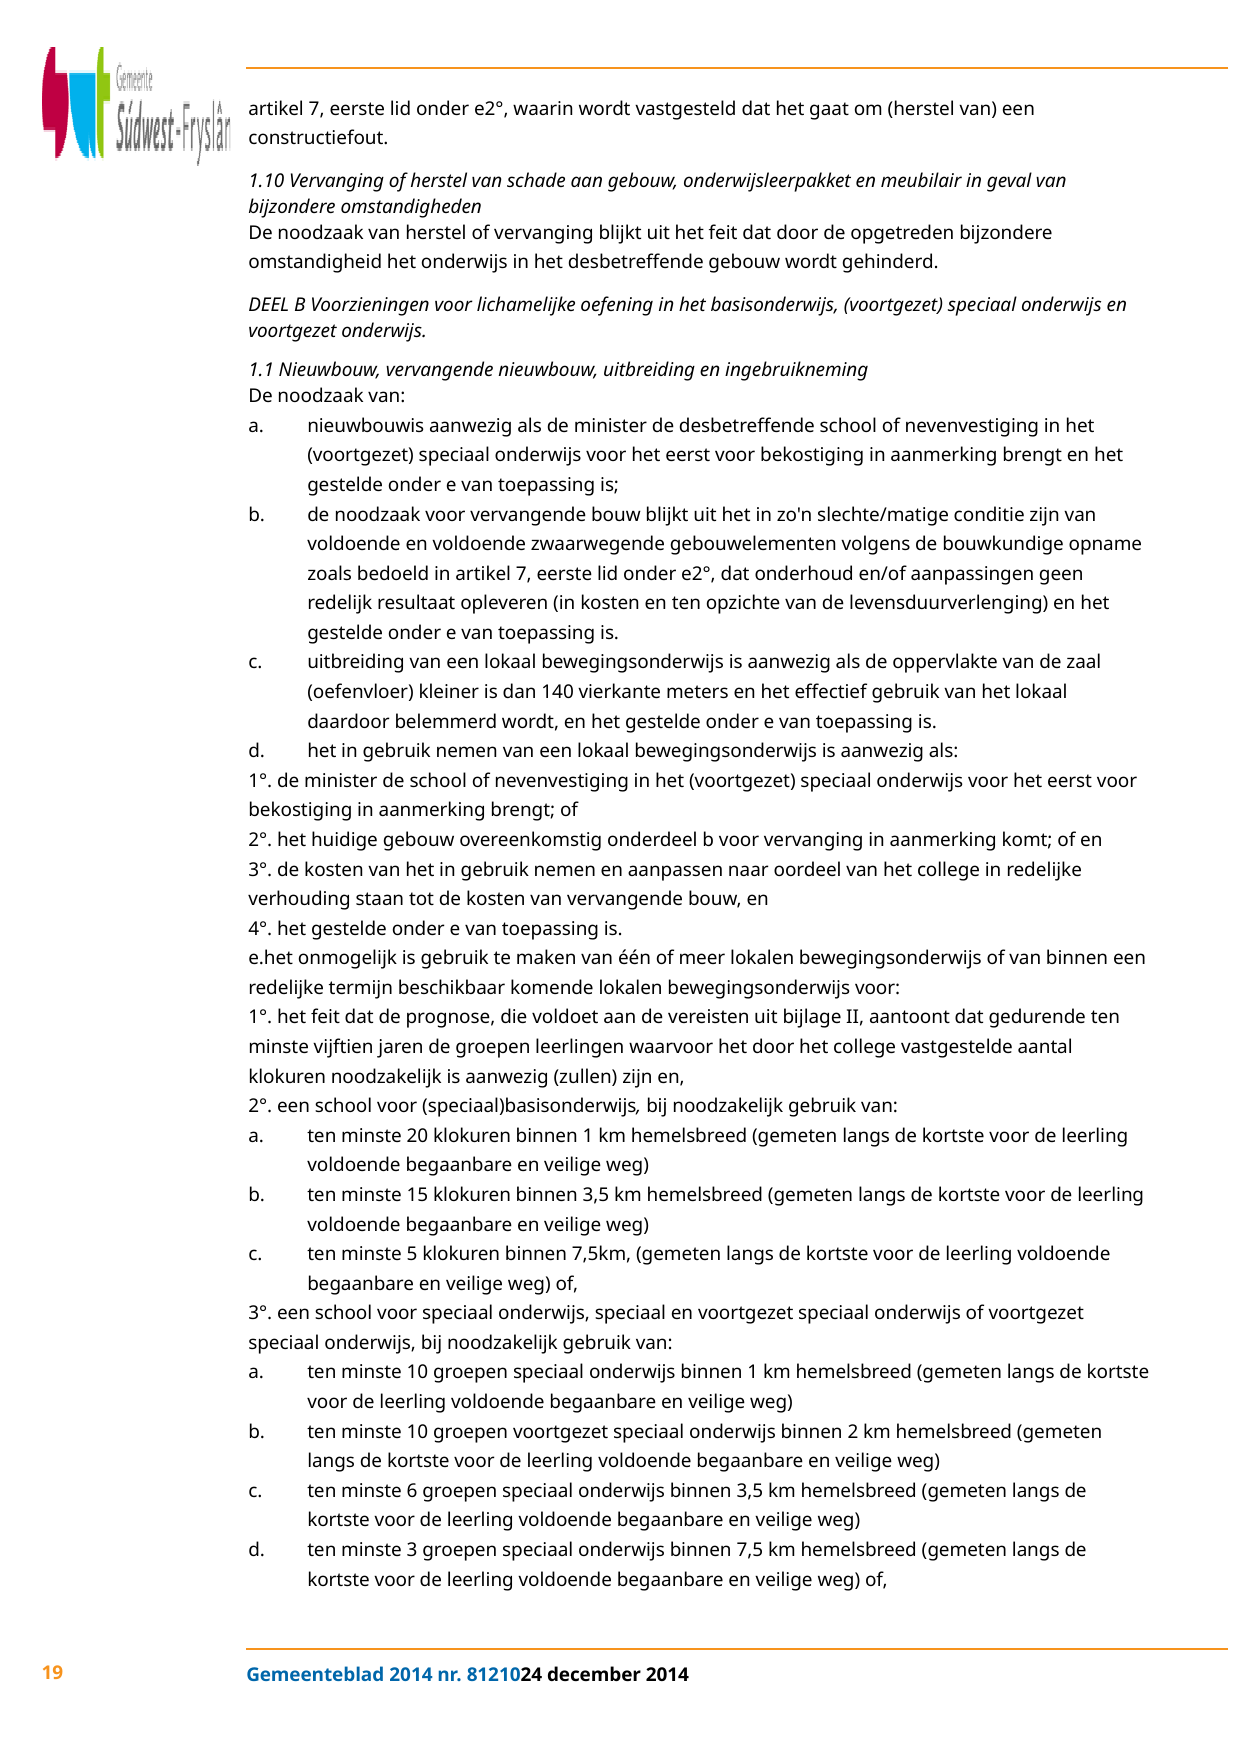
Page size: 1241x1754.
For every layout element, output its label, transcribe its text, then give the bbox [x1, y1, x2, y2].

text artikel 7, eerste lid onder e2°, waarin wordt vastgesteld dat het gaat om (herstel van) een constructiefout. [248, 95, 1152, 150]
list het in gebruik nemen van een lokaal bewegingsonderwijs is aanwezig als: [248, 737, 1152, 763]
text 1°. het feit dat de prognose, die voldoet aan de vereisten uit bijlage II, aantoont dat gedurende ten minste vijftien jaren de groepen leerlingen waarvoor het door het college vastgestelde aantal klokuren noodzakelijk is aanwezig (zullen) zijn en, [248, 1004, 1152, 1088]
text 2°. een school voor (speciaal)basisonderwijs, bij noodzakelijk gebruik van: [248, 1092, 1152, 1118]
list ten minste 15 klokuren binnen 3,5 km hemelsbreed (gemeten langs de kortste voor de leerling voldoende begaanbare en veilige weg) [248, 1181, 1152, 1236]
list ten minste 5 klokuren binnen 7,5km, (gemeten langs de kortste voor de leerling voldoende begaanbare en veilige weg) of, [248, 1240, 1152, 1296]
text De noodzaak van: [248, 382, 1152, 408]
text 3°. de kosten van het in gebruik nemen en aanpassen naar oordeel van het college in redelijke verhouding staan tot de kosten van vervangende bouw, en [248, 856, 1152, 911]
list ten minste 20 klokuren binnen 1 km hemelsbreed (gemeten langs de kortste voor de leerling voldoende begaanbare en veilige weg) [248, 1122, 1152, 1177]
list ten minste 3 groepen speciaal onderwijs binnen 7,5 km hemelsbreed (gemeten langs de kortste voor de leerling voldoende begaanbare en veilige weg) of, [248, 1536, 1152, 1591]
text 1°. de minister de school of nevenvestiging in het (voortgezet) speciaal onderwijs voor het eerst voor bekostiging in aanmerking brengt; of [248, 767, 1152, 822]
text 1.10 Vervanging of herstel van schade aan gebouw, onderwijsleerpakket en meubilair in geval van bijzondere omstandigheden [248, 167, 1152, 219]
list nieuwbouwis aanwezig als de minister de desbetreffende school of nevenvestiging in het (voortgezet) speciaal onderwijs voor het eerst voor bekostiging in aanmerking brengt en het gestelde onder e van toepassing is; [248, 412, 1152, 497]
text De noodzaak van herstel of vervanging blijkt uit het feit dat door de opgetreden bijzondere omstandigheid het onderwijs in het desbetreffende gebouw wordt gehinderd. [248, 219, 1152, 274]
list de noodzaak voor vervangende bouw blijkt uit het in zo'n slechte/matige conditie zijn van voldoende en voldoende zwaarwegende gebouwelementen volgens de bouwkundige opname zoals bedoeld in artikel 7, eerste lid onder e2°, dat onderhoud en/of aanpassingen geen redelijk resultaat opleveren (in kosten en ten opzichte van de levensduurverlenging) en het gestelde onder e van toepassing is. [248, 501, 1152, 645]
picture [41, 47, 231, 172]
list ten minste 10 groepen voortgezet speciaal onderwijs binnen 2 km hemelsbreed (gemeten langs de kortste voor de leerling voldoende begaanbare en veilige weg) [248, 1418, 1152, 1473]
list ten minste 10 groepen speciaal onderwijs binnen 1 km hemelsbreed (gemeten langs de kortste voor de leerling voldoende begaanbare en veilige weg) [248, 1359, 1152, 1414]
text 2°. het huidige gebouw overeenkomstig onderdeel b voor vervanging in aanmerking komt; of en [248, 826, 1152, 852]
text DEEL B Voorzieningen voor lichamelijke oefening in het basisonderwijs, (voortgezet) speciaal onderwijs en voortgezet onderwijs. [248, 292, 1152, 343]
text 3°. een school voor speciaal onderwijs, speciaal en voortgezet speciaal onderwijs of voortgezet speciaal onderwijs, bij noodzakelijk gebruik van: [248, 1299, 1152, 1355]
text 4°. het gestelde onder e van toepassing is. [248, 915, 1152, 941]
list ten minste 6 groepen speciaal onderwijs binnen 3,5 km hemelsbreed (gemeten langs de kortste voor de leerling voldoende begaanbare en veilige weg) [248, 1477, 1152, 1532]
list uitbreiding van een lokaal bewegingsonderwijs is aanwezig als de oppervlakte van de zaal (oefenvloer) kleiner is dan 140 vierkante meters en het effectief gebruik van het lokaal daardoor belemmerd wordt, en het gestelde onder e van toepassing is. [248, 649, 1152, 733]
text 1.1 Nieuwbouw, vervangende nieuwbouw, uitbreiding en ingebruikneming [248, 357, 1152, 382]
text e.het onmogelijk is gebruik te maken van één of meer lokalen bewegingsonderwijs of van binnen een redelijke termijn beschikbaar komende lokalen bewegingsonderwijs voor: [248, 944, 1152, 1000]
